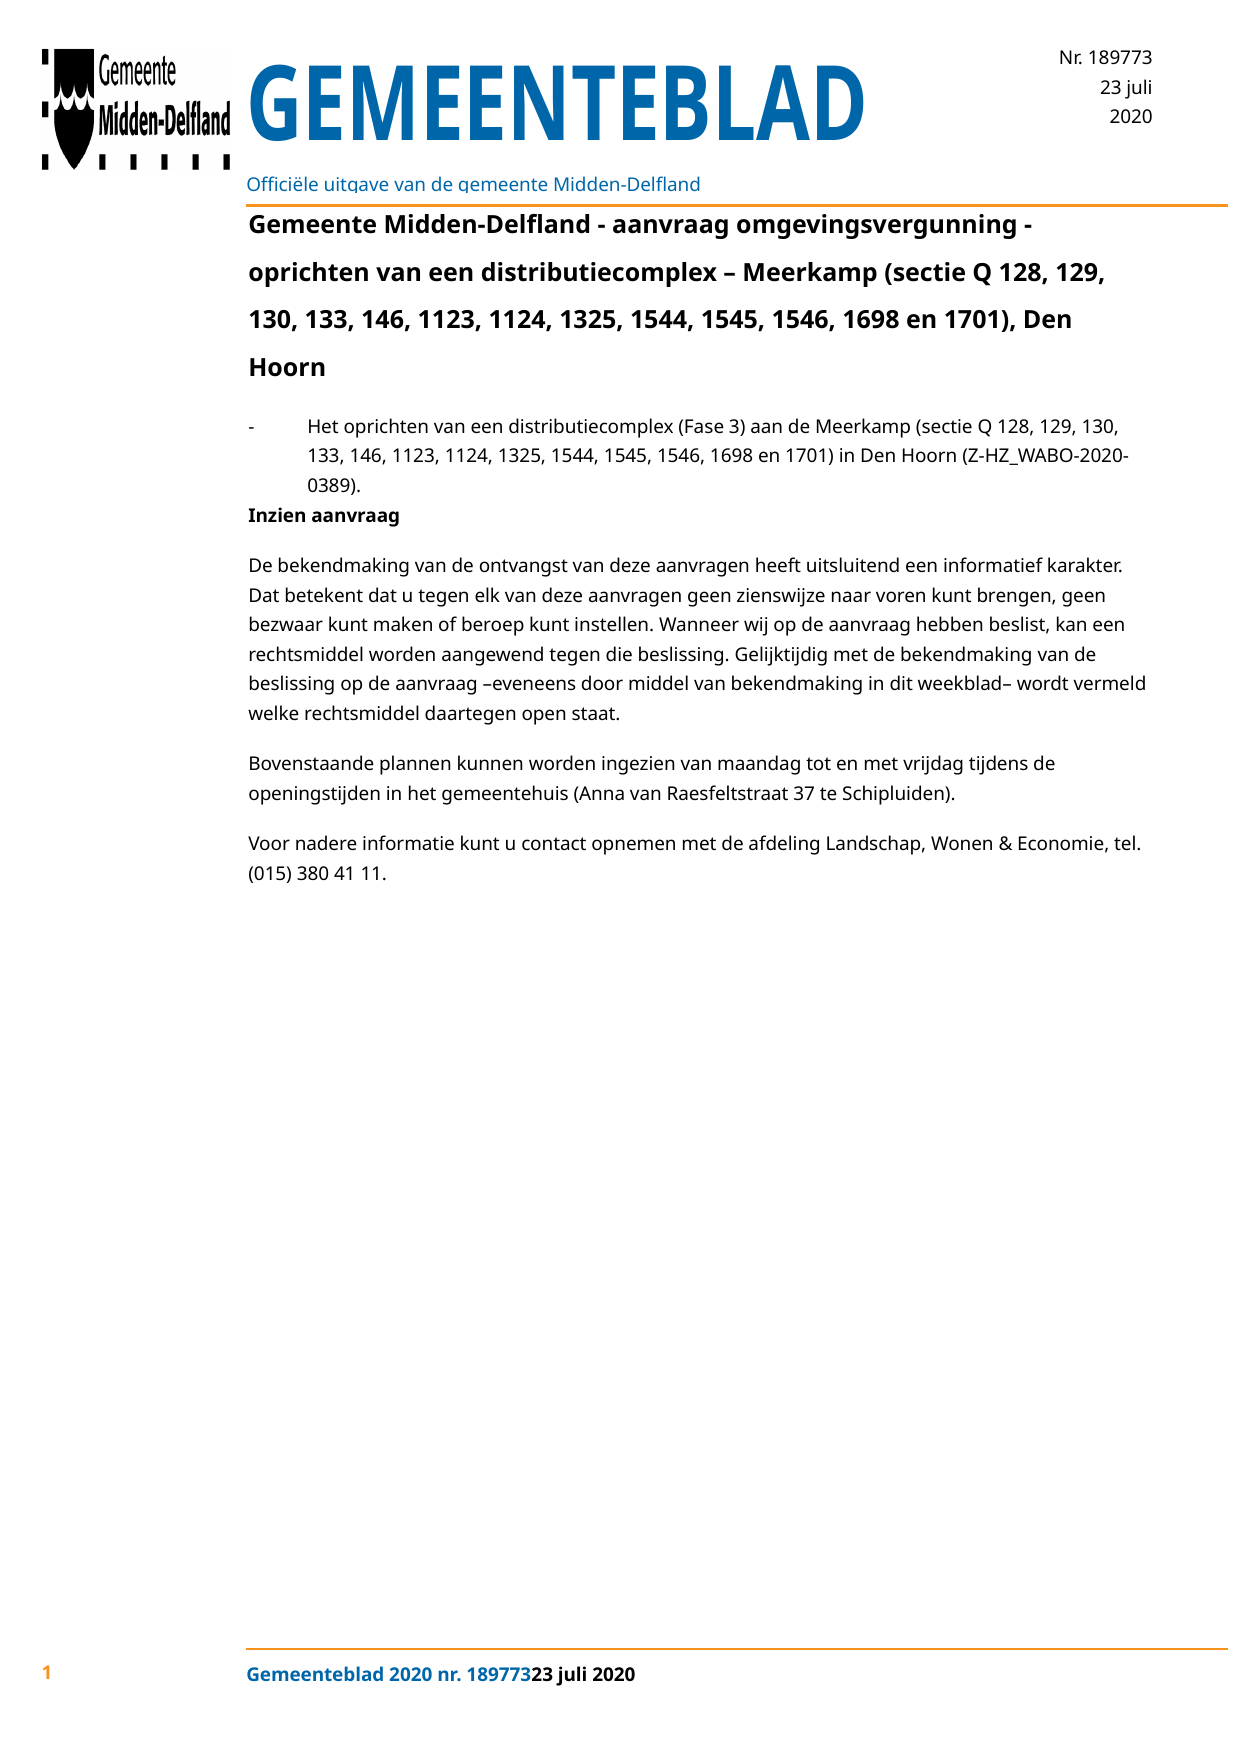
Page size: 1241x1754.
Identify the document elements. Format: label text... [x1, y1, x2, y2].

text Voor nadere informatie kunt u contact opnemen met de afdeling Landschap, Wonen & Economie, tel. (015) 380 41 11. [248, 831, 1152, 886]
text Inzien aanvraag [248, 502, 1152, 528]
text Bovenstaande plannen kunnen worden ingezien van maandag tot en met vrijdag tijdens de openingstijden in het gemeentehuis (Anna van Raesfeltstraat 37 te Schipluiden). [248, 751, 1152, 806]
list Het oprichten van een distributiecomplex (Fase 3) aan de Meerkamp (sectie Q 128, 129, 130, 133, 146, 1123, 1124, 1325, 1544, 1545, 1546, 1698 en 1701) in Den Hoorn (Z-HZ_WABO-2020-0389). [248, 413, 1152, 498]
text De bekendmaking van de ontvangst van deze aanvragen heeft uitsluitend een informatief karakter. Dat betekent dat u tegen elk van deze aanvragen geen zienswijze naar voren kunt brengen, geen bezwaar kunt maken of beroep kunt instellen. Wanneer wij op de aanvraag hebben beslist, kan een rechtsmiddel worden aangewend tegen die beslissing. Gelijktijdig met de bekendmaking van de beslissing op de aanvraag –eveneens door middel van bekendmaking in dit weekblad– wordt vermeld welke rechtsmiddel daartegen open staat. [248, 552, 1152, 726]
picture [41, 47, 231, 172]
text Gemeente Midden-Delfland - aanvraag omgevingsvergunning - oprichten van een distributiecomplex – Meerkamp (sectie Q 128, 129, 130, 133, 146, 1123, 1124, 1325, 1544, 1545, 1546, 1698 en 1701), Den Hoorn [248, 207, 1152, 384]
